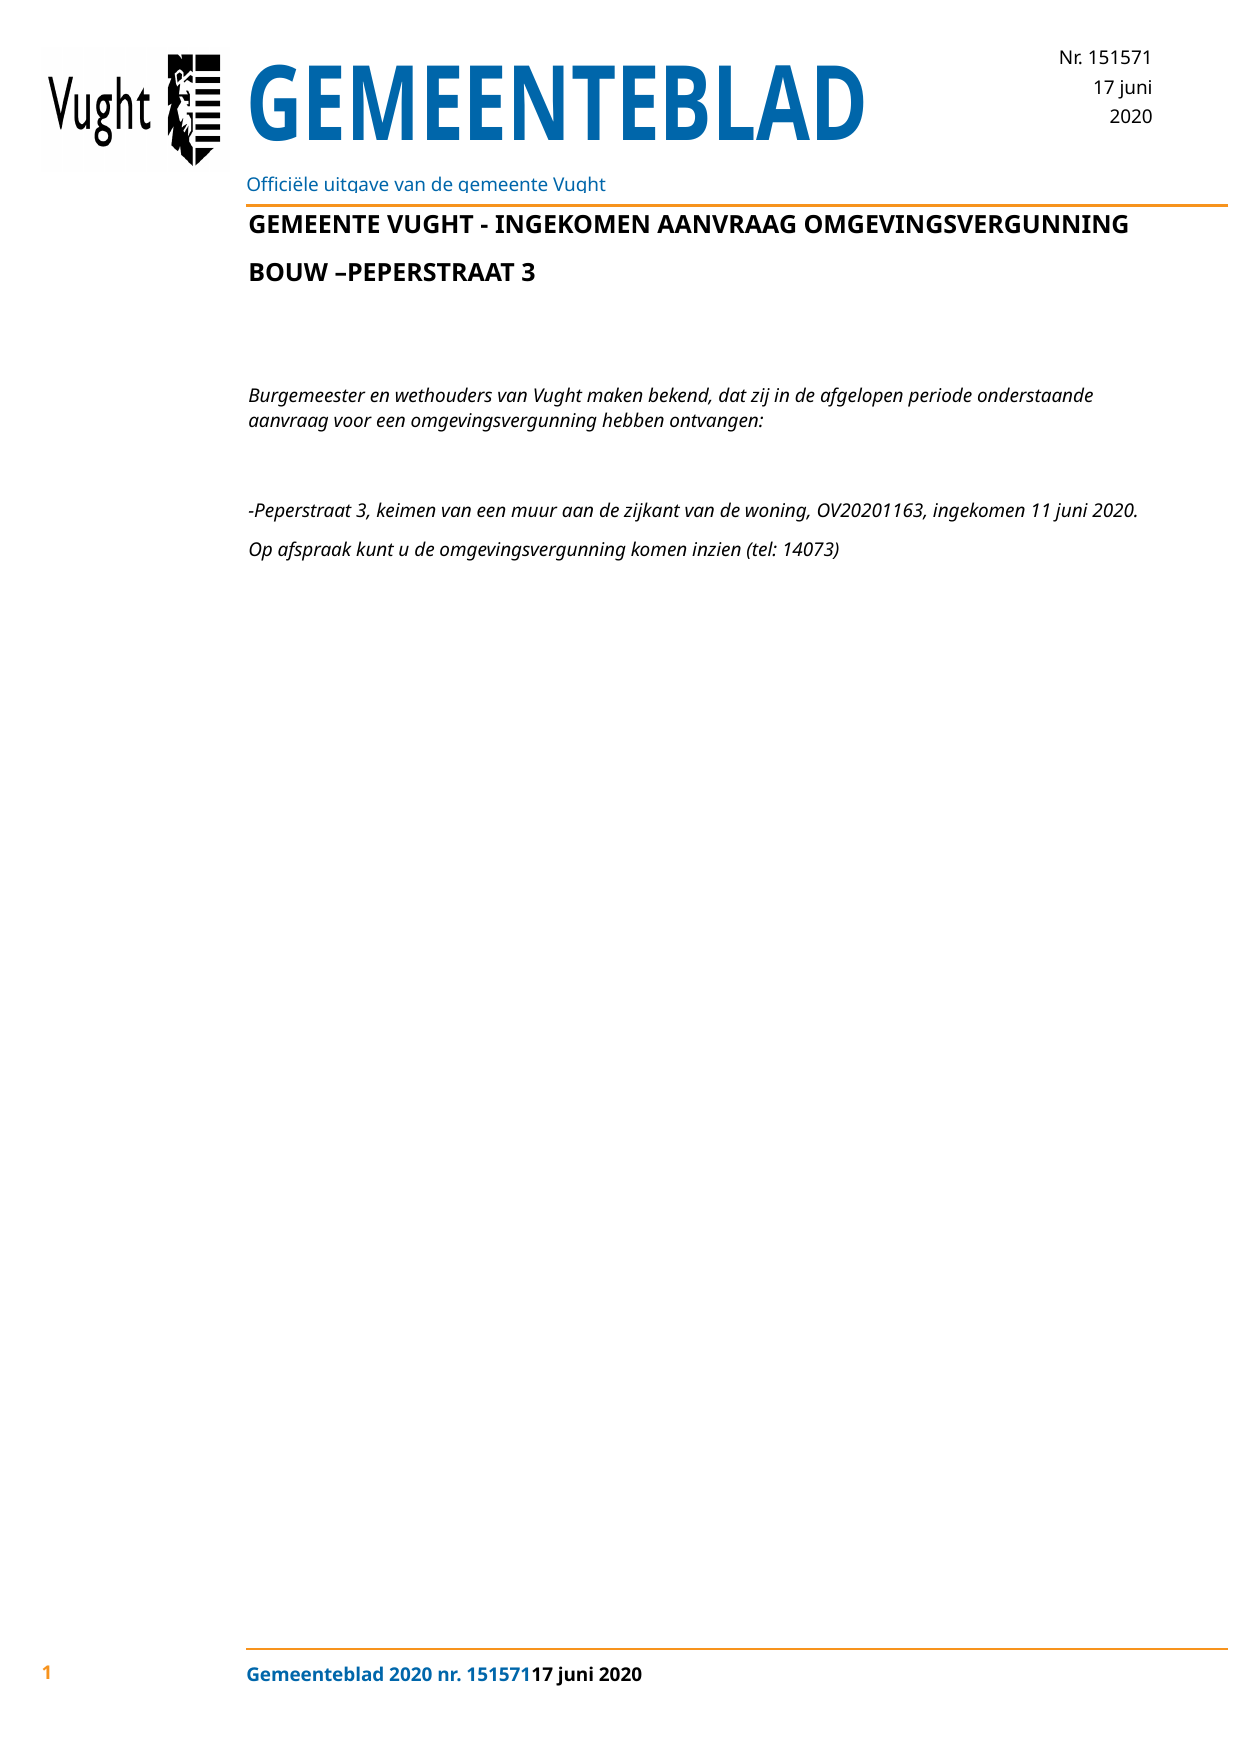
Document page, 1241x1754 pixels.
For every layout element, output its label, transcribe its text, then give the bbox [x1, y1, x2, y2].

text Burgemeester en wethouders van Vught maken bekend, dat zij in de afgelopen periode onderstaande aanvraag voor een omgevingsvergunning hebben ontvangen: [248, 382, 1152, 433]
text Op afspraak kunt u de omgevingsvergunning komen inzien (tel: 14073) [248, 537, 1152, 562]
text -Peperstraat 3, keimen van een muur aan de zijkant van de woning, OV20201163, ingekomen 11 juni 2020. [248, 497, 1152, 523]
picture [41, 47, 231, 172]
text GEMEENTE VUGHT - INGEKOMEN AANVRAAG OMGEVINGSVERGUNNING BOUW –PEPERSTRAAT 3 [248, 207, 1152, 288]
